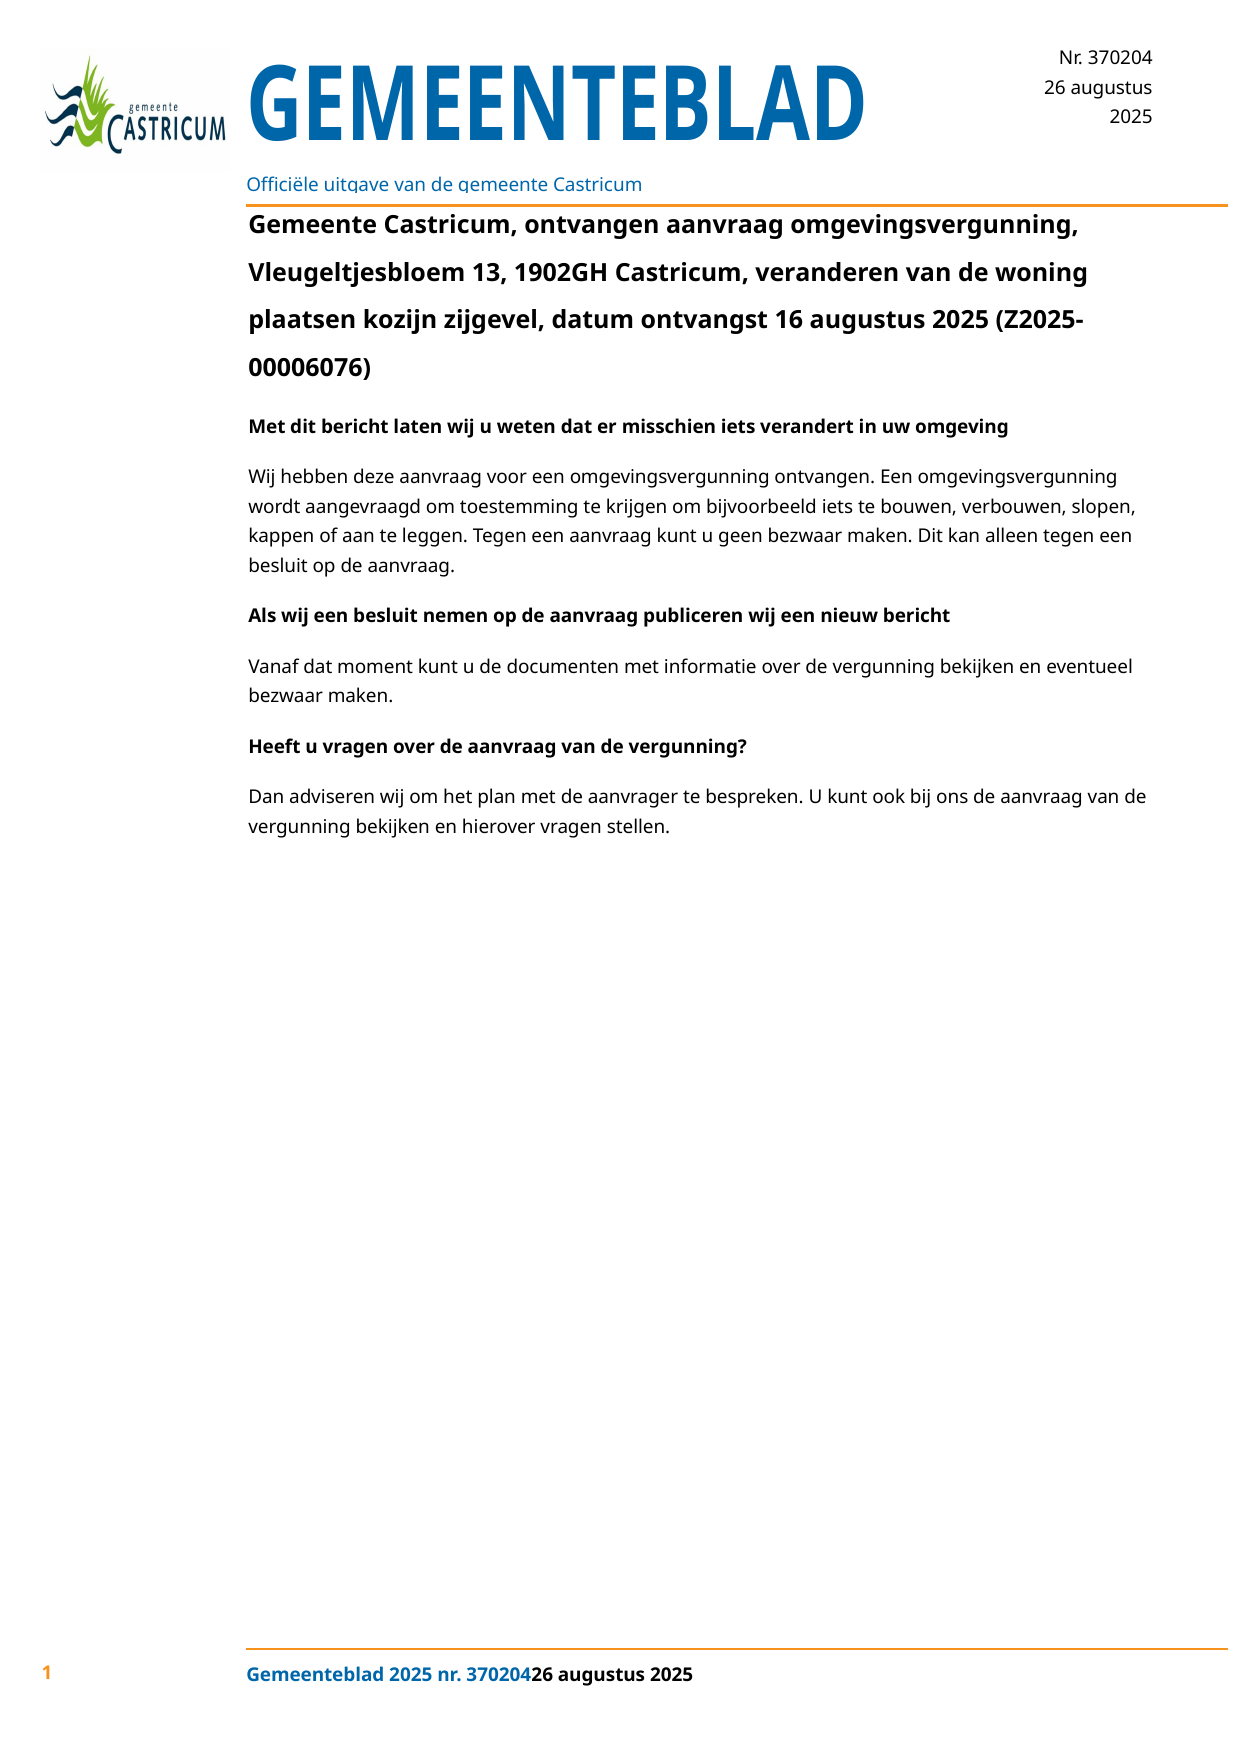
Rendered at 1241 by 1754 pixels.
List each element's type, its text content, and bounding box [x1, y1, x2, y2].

text Heeft u vragen over de aanvraag van de vergunning? [248, 733, 1152, 759]
text Wij hebben deze aanvraag voor een omgevingsvergunning ontvangen. Een omgevingsvergunning wordt aangevraagd om toestemming te krijgen om bijvoorbeeld iets te bouwen, verbouwen, slopen, kappen of aan te leggen. Tegen een aanvraag kunt u geen bezwaar maken. Dit kan alleen tegen een besluit op de aanvraag. [248, 463, 1152, 578]
text Gemeente Castricum, ontvangen aanvraag omgevingsvergunning, Vleugeltjesbloem 13, 1902GH Castricum, veranderen van de woning plaatsen kozijn zijgevel, datum ontvangst 16 augustus 2025 (Z2025-00006076) [248, 207, 1152, 384]
text Als wij een besluit nemen op de aanvraag publiceren wij een nieuw bericht [248, 603, 1152, 628]
text Dan adviseren wij om het plan met de aanvrager te bespreken. U kunt ook bij ons de aanvraag van de vergunning bekijken en hierover vragen stellen. [248, 783, 1152, 839]
text Vanaf dat moment kunt u de documenten met informatie over de vergunning bekijken en eventueel bezwaar maken. [248, 653, 1152, 708]
text Met dit bericht laten wij u weten dat er misschien iets verandert in uw omgeving [248, 413, 1152, 439]
picture [41, 47, 231, 172]
